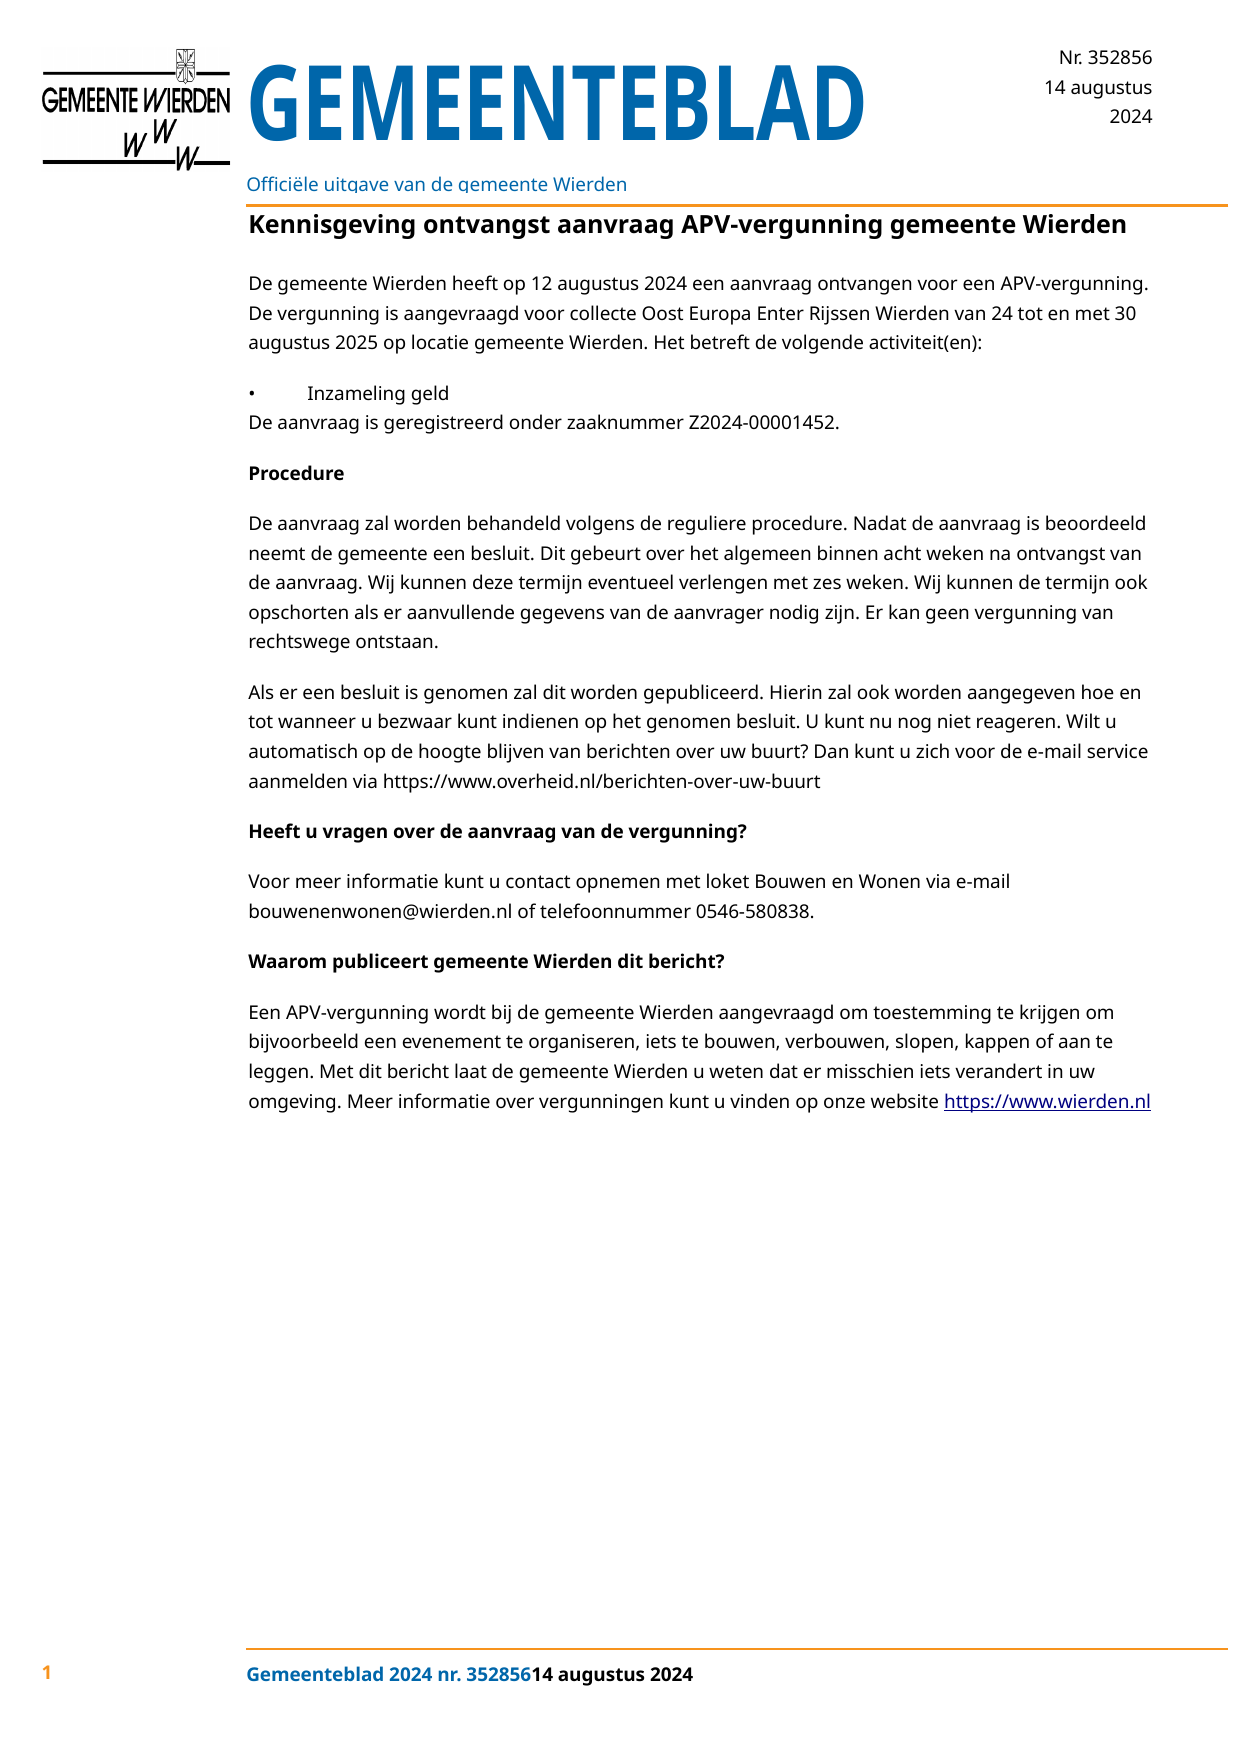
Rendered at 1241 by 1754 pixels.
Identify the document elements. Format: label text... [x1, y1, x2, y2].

text De aanvraag zal worden behandeld volgens de reguliere procedure. Nadat de aanvraag is beoordeeld neemt de gemeente een besluit. Dit gebeurt over het algemeen binnen acht weken na ontvangst van de aanvraag. Wij kunnen deze termijn eventueel verlengen met zes weken. Wij kunnen de termijn ook opschorten als er aanvullende gegevens van de aanvrager nodig zijn. Er kan geen vergunning van rechtswege ontstaan. [248, 510, 1152, 654]
text De gemeente Wierden heeft op 12 augustus 2024 een aanvraag ontvangen voor een APV-vergunning. De vergunning is aangevraagd voor collecte Oost Europa Enter Rijssen Wierden van 24 tot en met 30 augustus 2025 op locatie gemeente Wierden. Het betreft de volgende activiteit(en): [248, 270, 1152, 355]
text Heeft u vragen over de aanvraag van de vergunning? [248, 818, 1152, 844]
picture [41, 47, 231, 172]
text Kennisgeving ontvangst aanvraag APV-vergunning gemeente Wierden [248, 207, 1152, 241]
text Waarom publiceert gemeente Wierden dit bericht? [248, 949, 1152, 974]
text Procedure [248, 460, 1152, 486]
text Als er een besluit is genomen zal dit worden gepubliceerd. Hierin zal ook worden aangegeven hoe en tot wanneer u bezwaar kunt indienen op het genomen besluit. U kunt nu nog niet reageren. Wilt u automatisch op de hoogte blijven van berichten over uw buurt? Dan kunt u zich voor de e-mail service aanmelden via https://www.overheid.nl/berichten-over-uw-buurt [248, 679, 1152, 793]
text Een APV-vergunning wordt bij de gemeente Wierden aangevraagd om toestemming te krijgen om bijvoorbeeld een evenement te organiseren, iets te bouwen, verbouwen, slopen, kappen of aan te leggen. Met dit bericht laat de gemeente Wierden u weten dat er misschien iets verandert in uw omgeving. Meer informatie over vergunningen kunt u vinden op onze website https://www.wierden.nl [248, 999, 1152, 1113]
text Voor meer informatie kunt u contact opnemen met loket Bouwen en Wonen via e-mail bouwenenwonen@wierden.nl of telefoonnummer 0546-580838. [248, 869, 1152, 924]
text De aanvraag is geregistreerd onder zaaknummer Z2024-00001452. [248, 409, 1152, 435]
list Inzameling geld [248, 380, 1152, 406]
